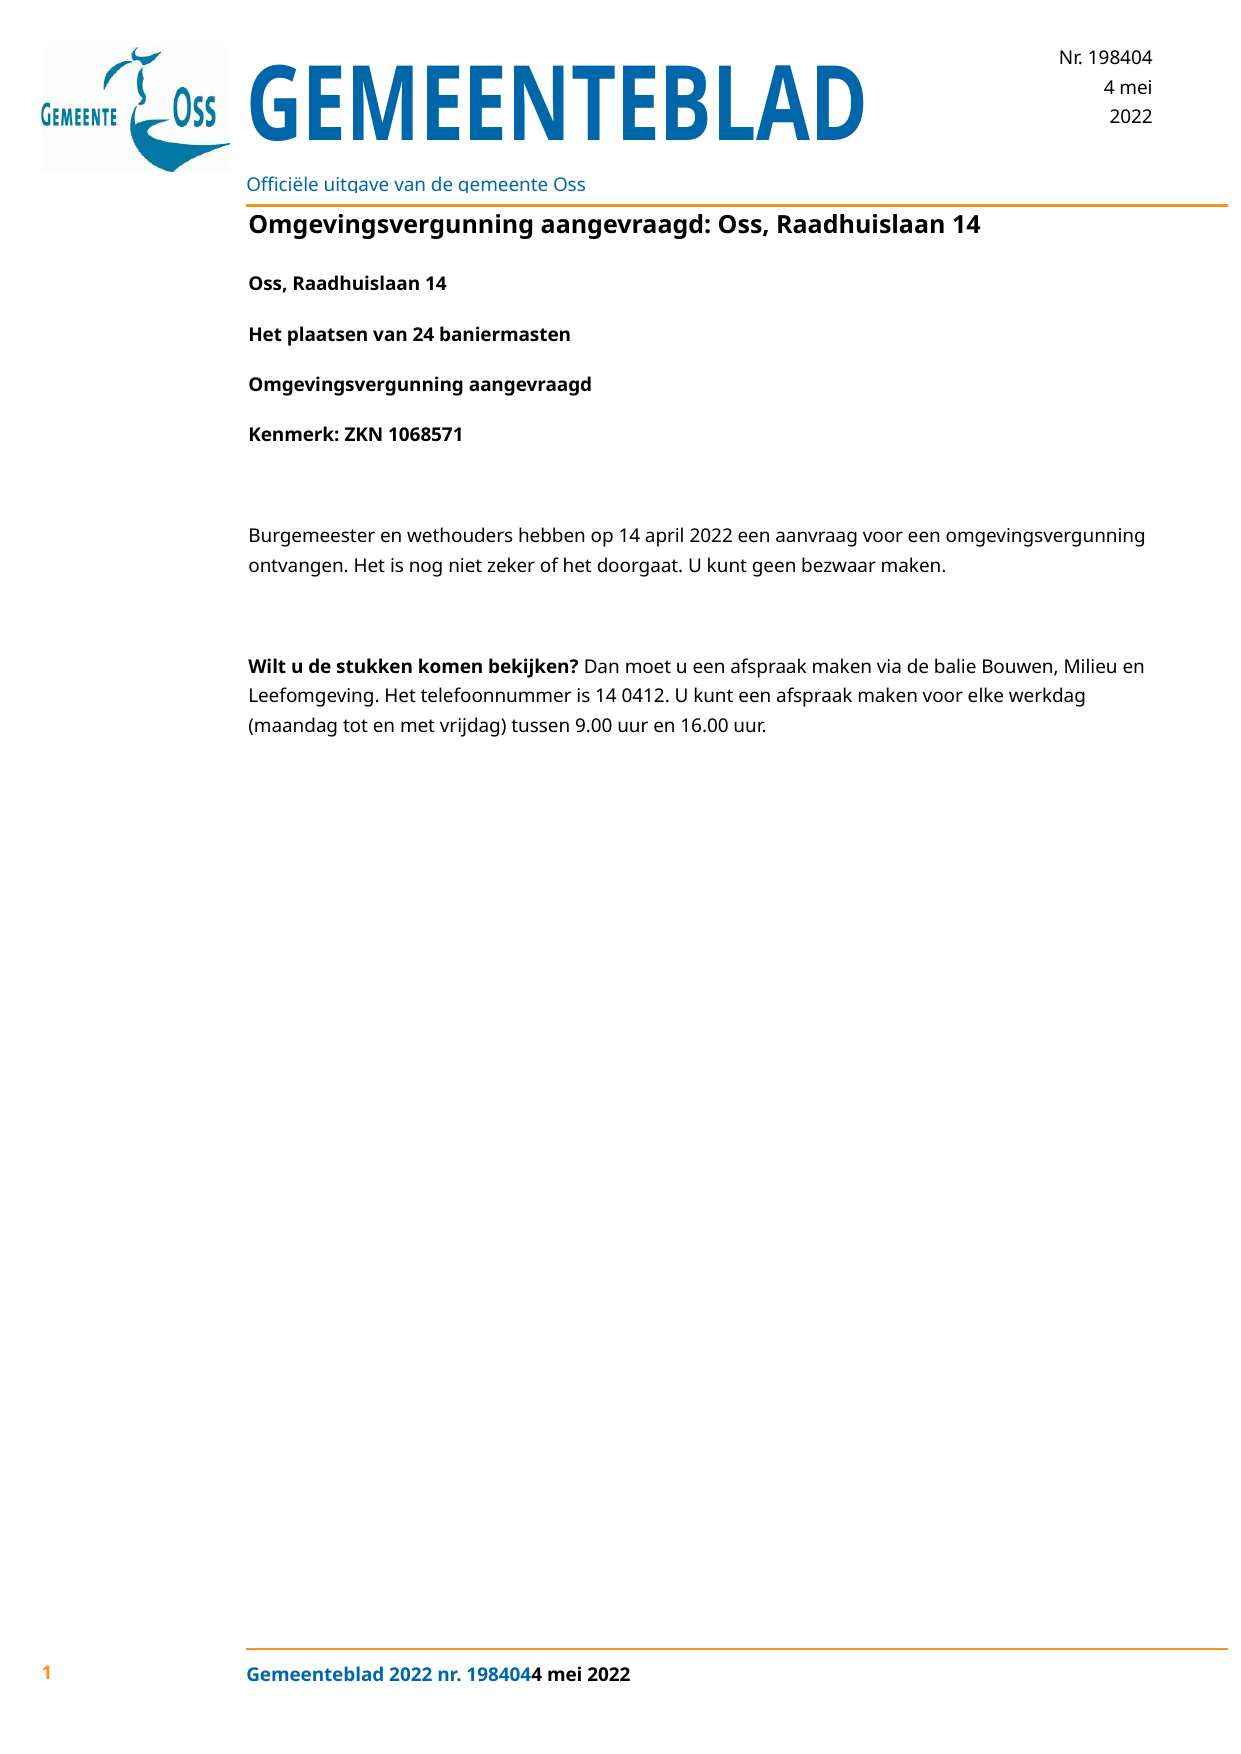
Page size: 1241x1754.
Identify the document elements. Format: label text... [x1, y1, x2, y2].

text Het plaatsen van 24 baniermasten [248, 321, 1152, 346]
text Kenmerk: ZKN 1068571 [248, 422, 1152, 447]
text Wilt u de stukken komen bekijken? Dan moet u een afspraak maken via de balie Bouwen, Milieu en Leefomgeving. Het telefoonnummer is 14 0412. U kunt een afspraak maken voor elke werkdag (maandag tot en met vrijdag) tussen 9.00 uur en 16.00 uur. [248, 653, 1152, 738]
text Burgemeester en wethouders hebben op 14 april 2022 een aanvraag voor een omgevingsvergunning ontvangen. Het is nog niet zeker of het doorgaat. U kunt geen bezwaar maken. [248, 522, 1152, 578]
text Oss, Raadhuislaan 14 [248, 270, 1152, 296]
picture [41, 47, 231, 172]
text Omgevingsvergunning aangevraagd: Oss, Raadhuislaan 14 [248, 207, 1152, 241]
text Omgevingsvergunning aangevraagd [248, 371, 1152, 397]
